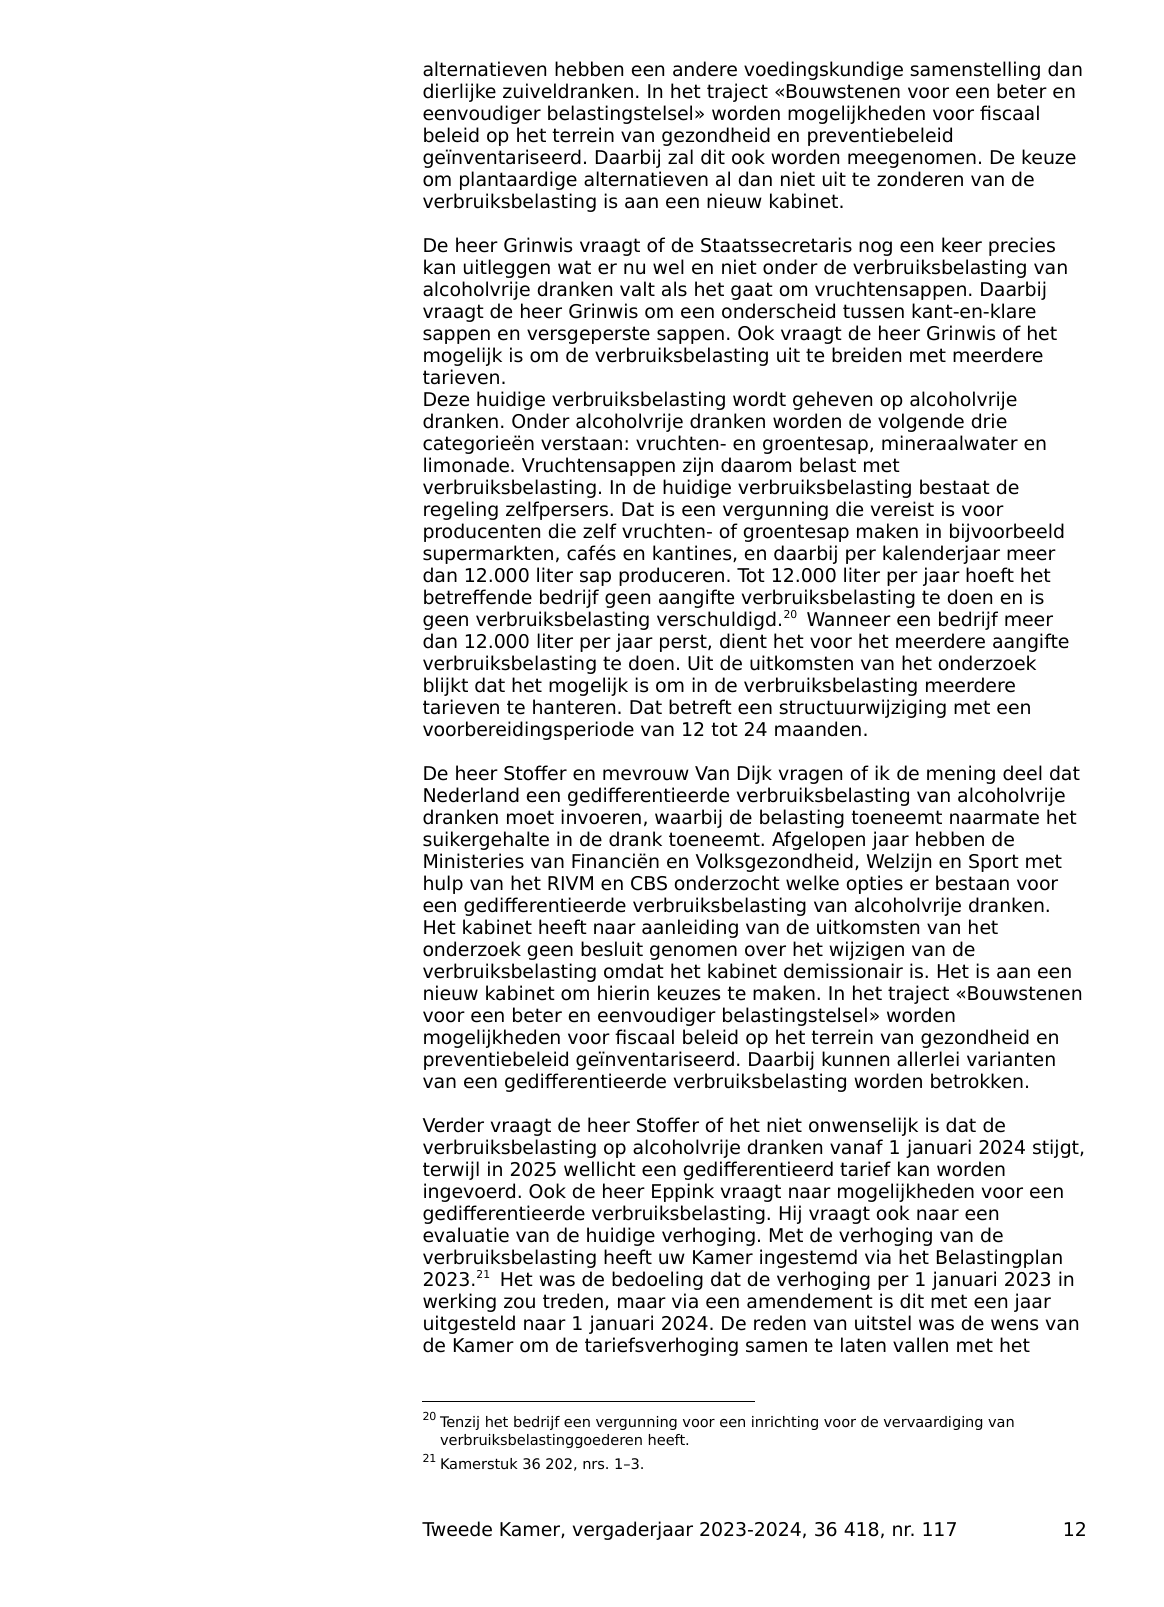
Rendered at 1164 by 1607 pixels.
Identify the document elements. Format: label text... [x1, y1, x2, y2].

text De heer Stoffer en mevrouw Van Dijk vragen of ik de mening deel dat Nederland een gedifferentieerde verbruiksbelasting van alcoholvrije dranken moet invoeren, waarbij de belasting toeneemt naarmate het suikergehalte in de drank toeneemt. Afgelopen jaar hebben de Ministeries van Financiën en Volksgezondheid, Welzijn en Sport met hulp van het RIVM en CBS onderzocht welke opties er bestaan voor een gedifferentieerde verbruiksbelasting van alcoholvrije dranken. Het kabinet heeft naar aanleiding van de uitkomsten van het onderzoek geen besluit genomen over het wijzigen van de verbruiksbelasting omdat het kabinet demissionair is. Het is aan een nieuw kabinet om hierin keuzes te maken. In het traject «Bouwstenen voor een beter en eenvoudiger belastingstelsel» worden mogelijkheden voor fiscaal beleid op het terrein van gezondheid en preventiebeleid geïnventariseerd. Daarbij kunnen allerlei varianten van een gedifferentieerde verbruiksbelasting worden betrokken. [422, 763, 1087, 1092]
text alternatieven hebben een andere voedingskundige samenstelling dan dierlijke zuiveldranken. In het traject «Bouwstenen voor een beter en eenvoudiger belastingstelsel» worden mogelijkheden voor fiscaal beleid op het terrein van gezondheid en preventiebeleid geïnventariseerd. Daarbij zal dit ook worden meegenomen. De keuze om plantaardige alternatieven al dan niet uit te zonderen van de verbruiksbelasting is aan een nieuw kabinet. [422, 59, 1087, 213]
text Verder vraagt de heer Stoffer of het niet onwenselijk is dat de verbruiksbelasting op alcoholvrije dranken vanaf 1 januari 2024 stijgt, terwijl in 2025 wellicht een gedifferentieerd tarief kan worden ingevoerd. Ook de heer Eppink vraagt naar mogelijkheden voor een gedifferentieerde verbruiksbelasting. Hij vraagt ook naar een evaluatie van de huidige verhoging. Met de verhoging van de verbruiksbelasting heeft uw Kamer ingestemd via het Belastingplan 2023. Het was de bedoeling dat de verhoging per 1 januari 2023 in werking zou treden, maar via een amendement is dit met een jaar uitgesteld naar 1 januari 2024. De reden van uitstel was de wens van de Kamer om de tariefsverhoging samen te laten vallen met het [422, 1115, 1087, 1356]
text De heer Grinwis vraagt of de Staatssecretaris nog een keer precies kan uitleggen wat er nu wel en niet onder de verbruiksbelasting van alcoholvrije dranken valt als het gaat om vruchtensappen. Daarbij vraagt de heer Grinwis om een onderscheid tussen kant-en-klare sappen en versgeperste sappen. Ook vraagt de heer Grinwis of het mogelijk is om de verbruiksbelasting uit te breiden met meerdere tarieven. [422, 235, 1087, 389]
text Tenzij het bedrijf een vergunning voor een inrichting voor de vervaardiging van verbruiksbelastinggoederen heeft. [422, 1410, 1087, 1449]
text Deze huidige verbruiksbelasting wordt geheven op alcoholvrije dranken. Onder alcoholvrije dranken worden de volgende drie categorieën verstaan: vruchten- en groentesap, mineraalwater en limonade. Vruchtensappen zijn daarom belast met verbruiksbelasting. In de huidige verbruiksbelasting bestaat de regeling zelfpersers. Dat is een vergunning die vereist is voor producenten die zelf vruchten- of groentesap maken in bijvoorbeeld supermarkten, cafés en kantines, en daarbij per kalenderjaar meer dan 12.000 liter sap produceren. Tot 12.000 liter per jaar hoeft het betreffende bedrijf geen aangifte verbruiksbelasting te doen en is geen verbruiksbelasting verschuldigd. Wanneer een bedrijf meer dan 12.000 liter per jaar perst, dient het voor het meerdere aangifte verbruiksbelasting te doen. Uit de uitkomsten van het onderzoek blijkt dat het mogelijk is om in de verbruiksbelasting meerdere tarieven te hanteren. Dat betreft een structuurwijziging met een voorbereidingsperiode van 12 tot 24 maanden. [422, 389, 1087, 741]
text Kamerstuk 36 202, nrs. 1–3. [422, 1452, 1087, 1474]
